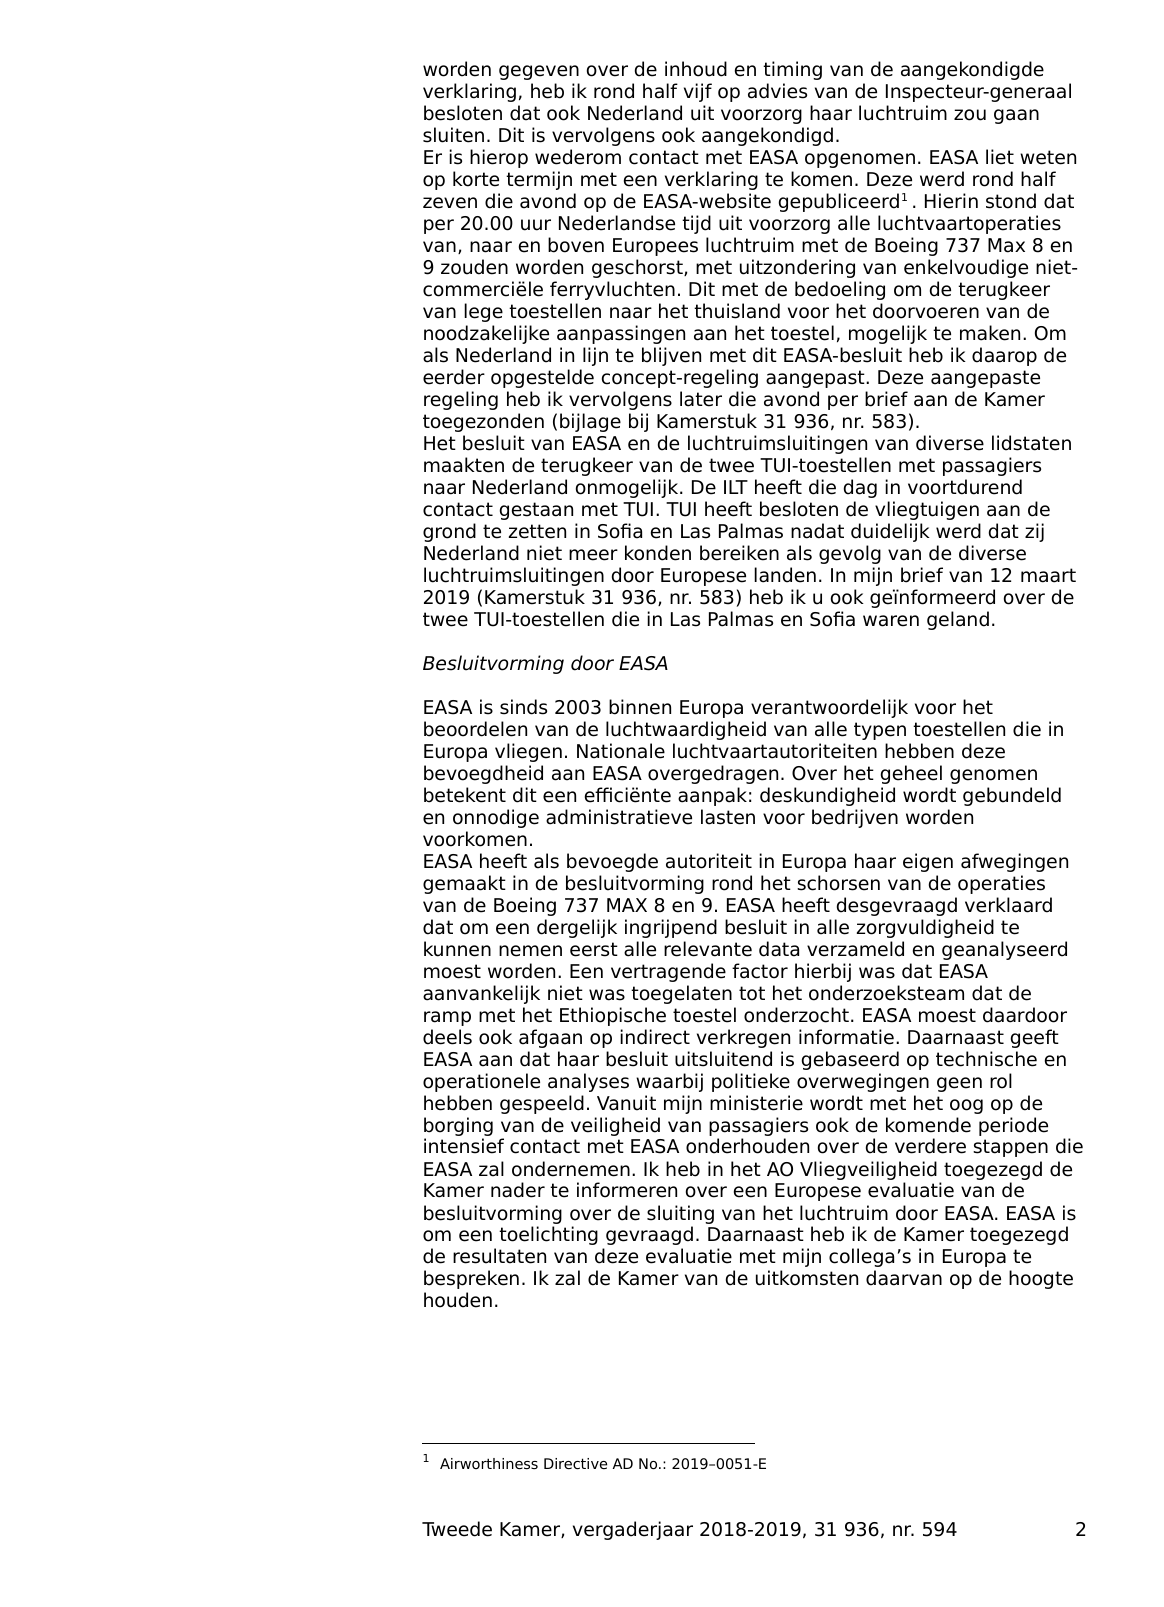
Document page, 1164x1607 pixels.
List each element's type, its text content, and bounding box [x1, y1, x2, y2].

text Er is hierop wederom contact met EASA opgenomen. EASA liet weten op korte termijn met een verklaring te komen. Deze werd rond half zeven die avond op de EASA-website gepubliceerd. Hierin stond dat per 20.00 uur Nederlandse tijd uit voorzorg alle luchtvaartoperaties van, naar en boven Europees luchtruim met de Boeing 737 Max 8 en 9 zouden worden geschorst, met uitzondering van enkelvoudige niet-commerciële ferryvluchten. Dit met de bedoeling om de terugkeer van lege toestellen naar het thuisland voor het doorvoeren van de noodzakelijke aanpassingen aan het toestel, mogelijk te maken. Om als Nederland in lijn te blijven met dit EASA-besluit heb ik daarop de eerder opgestelde concept-regeling aangepast. Deze aangepaste regeling heb ik vervolgens later die avond per brief aan de Kamer toegezonden (bijlage bij Kamerstuk 31 936, nr. 583). [422, 147, 1087, 433]
text Het besluit van EASA en de luchtruimsluitingen van diverse lidstaten maakten de terugkeer van de twee TUI-toestellen met passagiers naar Nederland onmogelijk. De ILT heeft die dag in voortdurend contact gestaan met TUI. TUI heeft besloten de vliegtuigen aan de grond te zetten in Sofia en Las Palmas nadat duidelijk werd dat zij Nederland niet meer konden bereiken als gevolg van de diverse luchtruimsluitingen door Europese landen. In mijn brief van 12 maart 2019 (Kamerstuk 31 936, nr. 583) heb ik u ook geïnformeerd over de twee TUI-toestellen die in Las Palmas en Sofia waren geland. [422, 433, 1087, 631]
text Airworthiness Directive AD No.: 2019–0051-E [422, 1452, 1087, 1474]
text EASA is sinds 2003 binnen Europa verantwoordelijk voor het beoordelen van de luchtwaardigheid van alle typen toestellen die in Europa vliegen. Nationale luchtvaartautoriteiten hebben deze bevoegdheid aan EASA overgedragen. Over het geheel genomen betekent dit een efficiënte aanpak: deskundigheid wordt gebundeld en onnodige administratieve lasten voor bedrijven worden voorkomen. [422, 697, 1087, 851]
text EASA heeft als bevoegde autoriteit in Europa haar eigen afwegingen gemaakt in de besluitvorming rond het schorsen van de operaties van de Boeing 737 MAX 8 en 9. EASA heeft desgevraagd verklaard dat om een dergelijk ingrijpend besluit in alle zorgvuldigheid te kunnen nemen eerst alle relevante data verzameld en geanalyseerd moest worden. Een vertragende factor hierbij was dat EASA aanvankelijk niet was toegelaten tot het onderzoeksteam dat de ramp met het Ethiopische toestel onderzocht. EASA moest daardoor deels ook afgaan op indirect verkregen informatie. Daarnaast geeft EASA aan dat haar besluit uitsluitend is gebaseerd op technische en operationele analyses waarbij politieke overwegingen geen rol hebben gespeeld. Vanuit mijn ministerie wordt met het oog op de borging van de veiligheid van passagiers ook de komende periode intensief contact met EASA onderhouden over de verdere stappen die EASA zal ondernemen. Ik heb in het AO Vliegveiligheid toegezegd de Kamer nader te informeren over een Europese evaluatie van de besluitvorming over de sluiting van het luchtruim door EASA. EASA is om een toelichting gevraagd. Daarnaast heb ik de Kamer toegezegd de resultaten van deze evaluatie met mijn collega’s in Europa te bespreken. Ik zal de Kamer van de uitkomsten daarvan op de hoogte houden. [422, 851, 1087, 1312]
text worden gegeven over de inhoud en timing van de aangekondigde verklaring, heb ik rond half vijf op advies van de Inspecteur-generaal besloten dat ook Nederland uit voorzorg haar luchtruim zou gaan sluiten. Dit is vervolgens ook aangekondigd. [422, 59, 1087, 147]
subtitle Besluitvorming door EASA [422, 653, 1087, 675]
